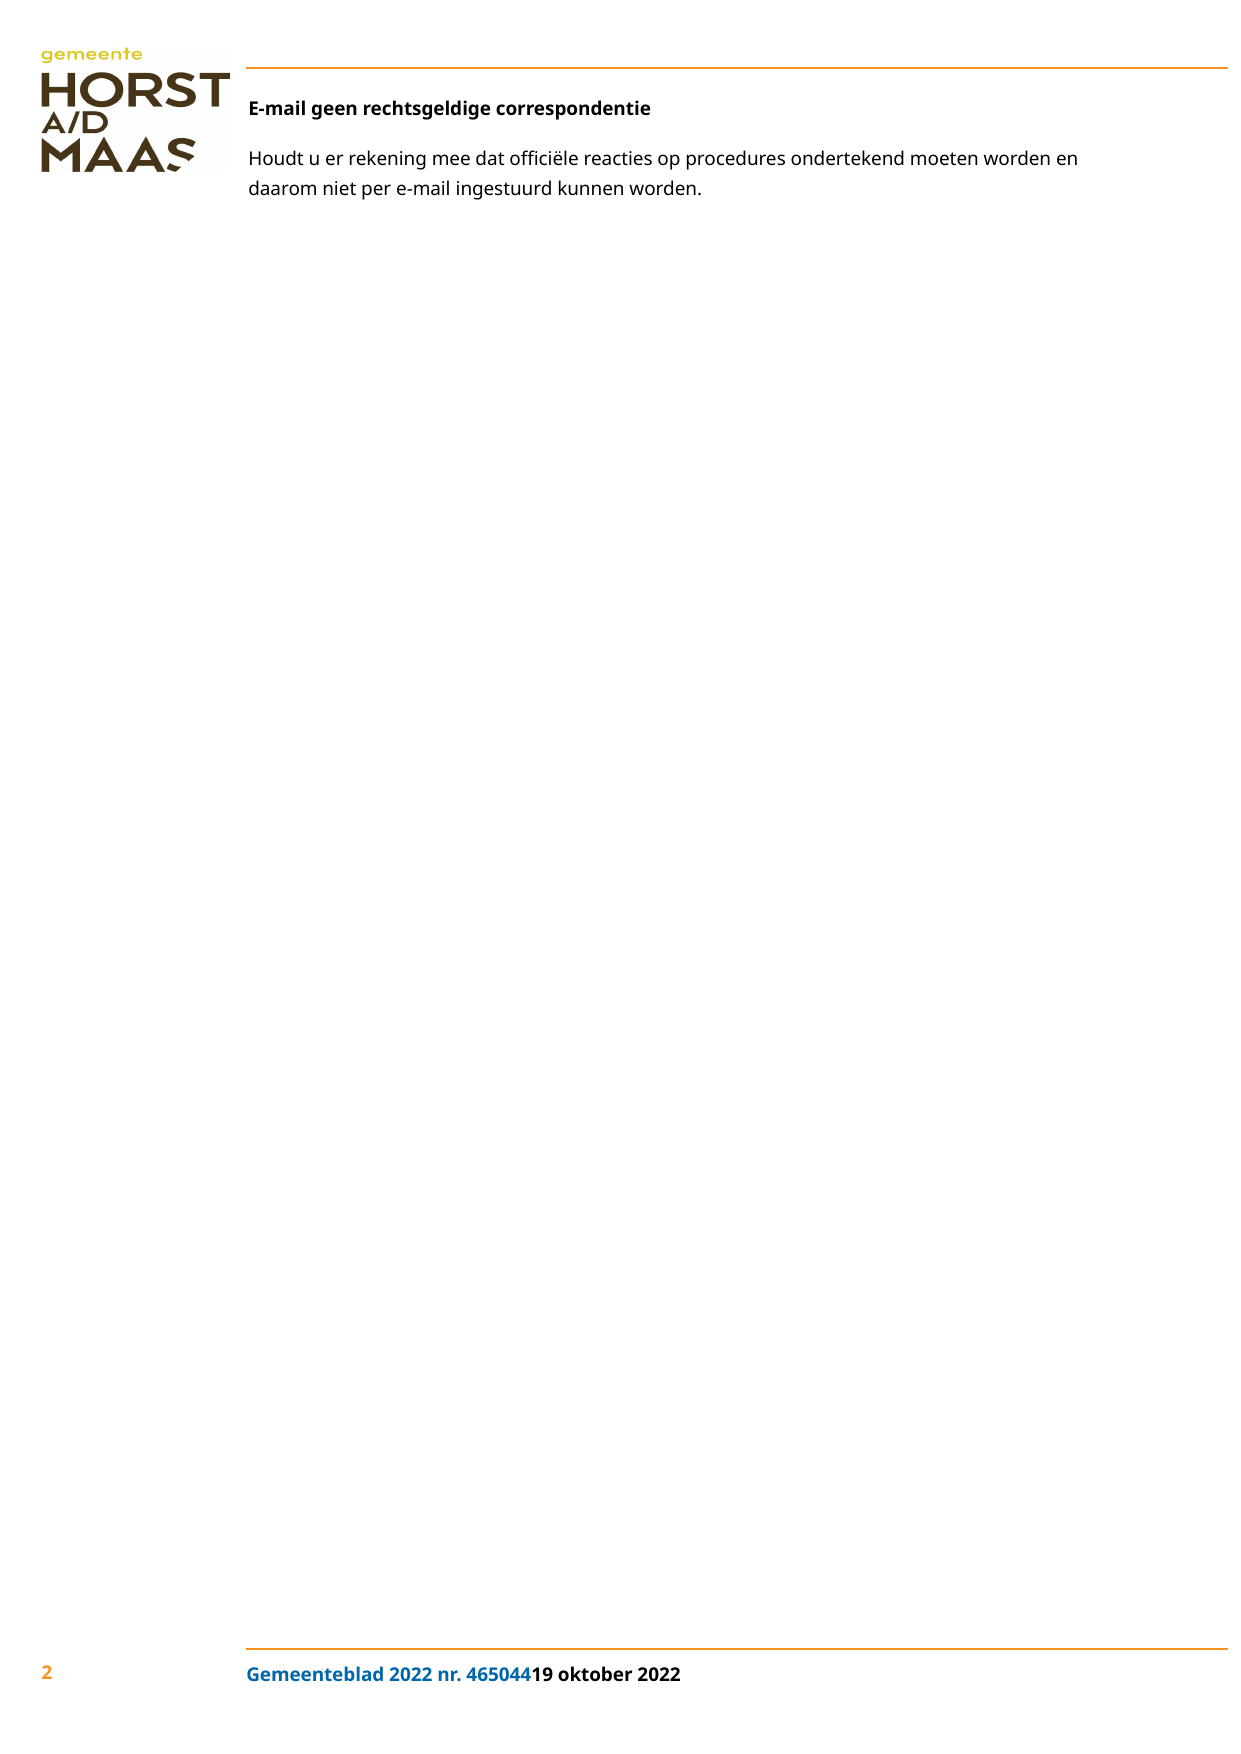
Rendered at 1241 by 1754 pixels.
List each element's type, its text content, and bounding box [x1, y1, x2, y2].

picture [41, 47, 231, 172]
text Houdt u er rekening mee dat officiële reacties op procedures ondertekend moeten worden en daarom niet per e-mail ingestuurd kunnen worden. [248, 145, 1152, 201]
text E-mail geen rechtsgeldige correspondentie [248, 95, 1152, 121]
